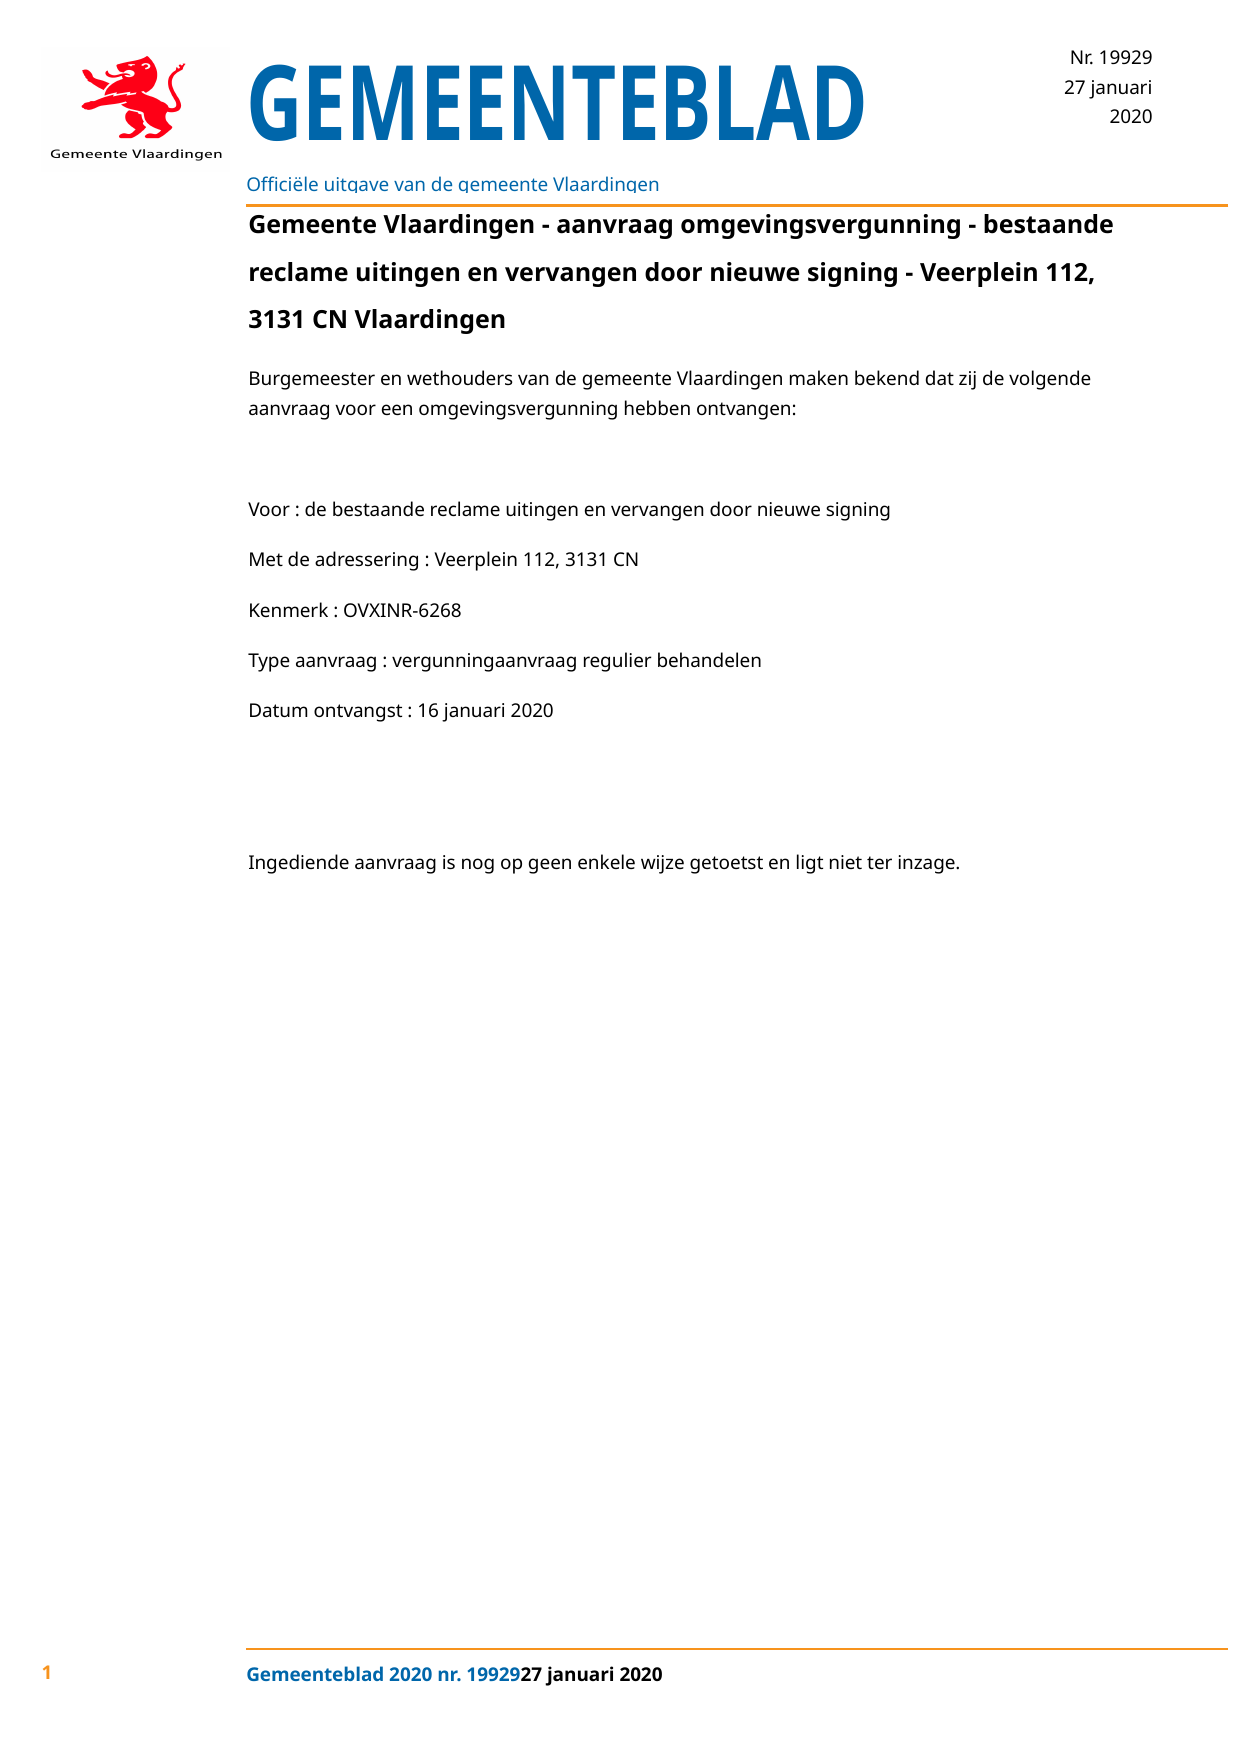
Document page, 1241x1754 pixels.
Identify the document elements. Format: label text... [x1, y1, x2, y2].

text Kenmerk : OVXINR-6268 [248, 597, 1152, 622]
text Type aanvraag : vergunningaanvraag regulier behandelen [248, 647, 1152, 673]
text Datum ontvangst : 16 januari 2020 [248, 698, 1152, 723]
text Gemeente Vlaardingen - aanvraag omgevingsvergunning - bestaande reclame uitingen en vervangen door nieuwe signing - Veerplein 112, 3131 CN Vlaardingen [248, 207, 1152, 336]
text Voor : de bestaande reclame uitingen en vervangen door nieuwe signing [248, 496, 1152, 522]
text Ingediende aanvraag is nog op geen enkele wijze getoetst en ligt niet ter inzage. [248, 849, 1152, 874]
text Burgemeester en wethouders van de gemeente Vlaardingen maken bekend dat zij de volgende aanvraag voor een omgevingsvergunning hebben ontvangen: [248, 366, 1152, 421]
text Met de adressering : Veerplein 112, 3131 CN [248, 546, 1152, 572]
picture [41, 47, 231, 172]
